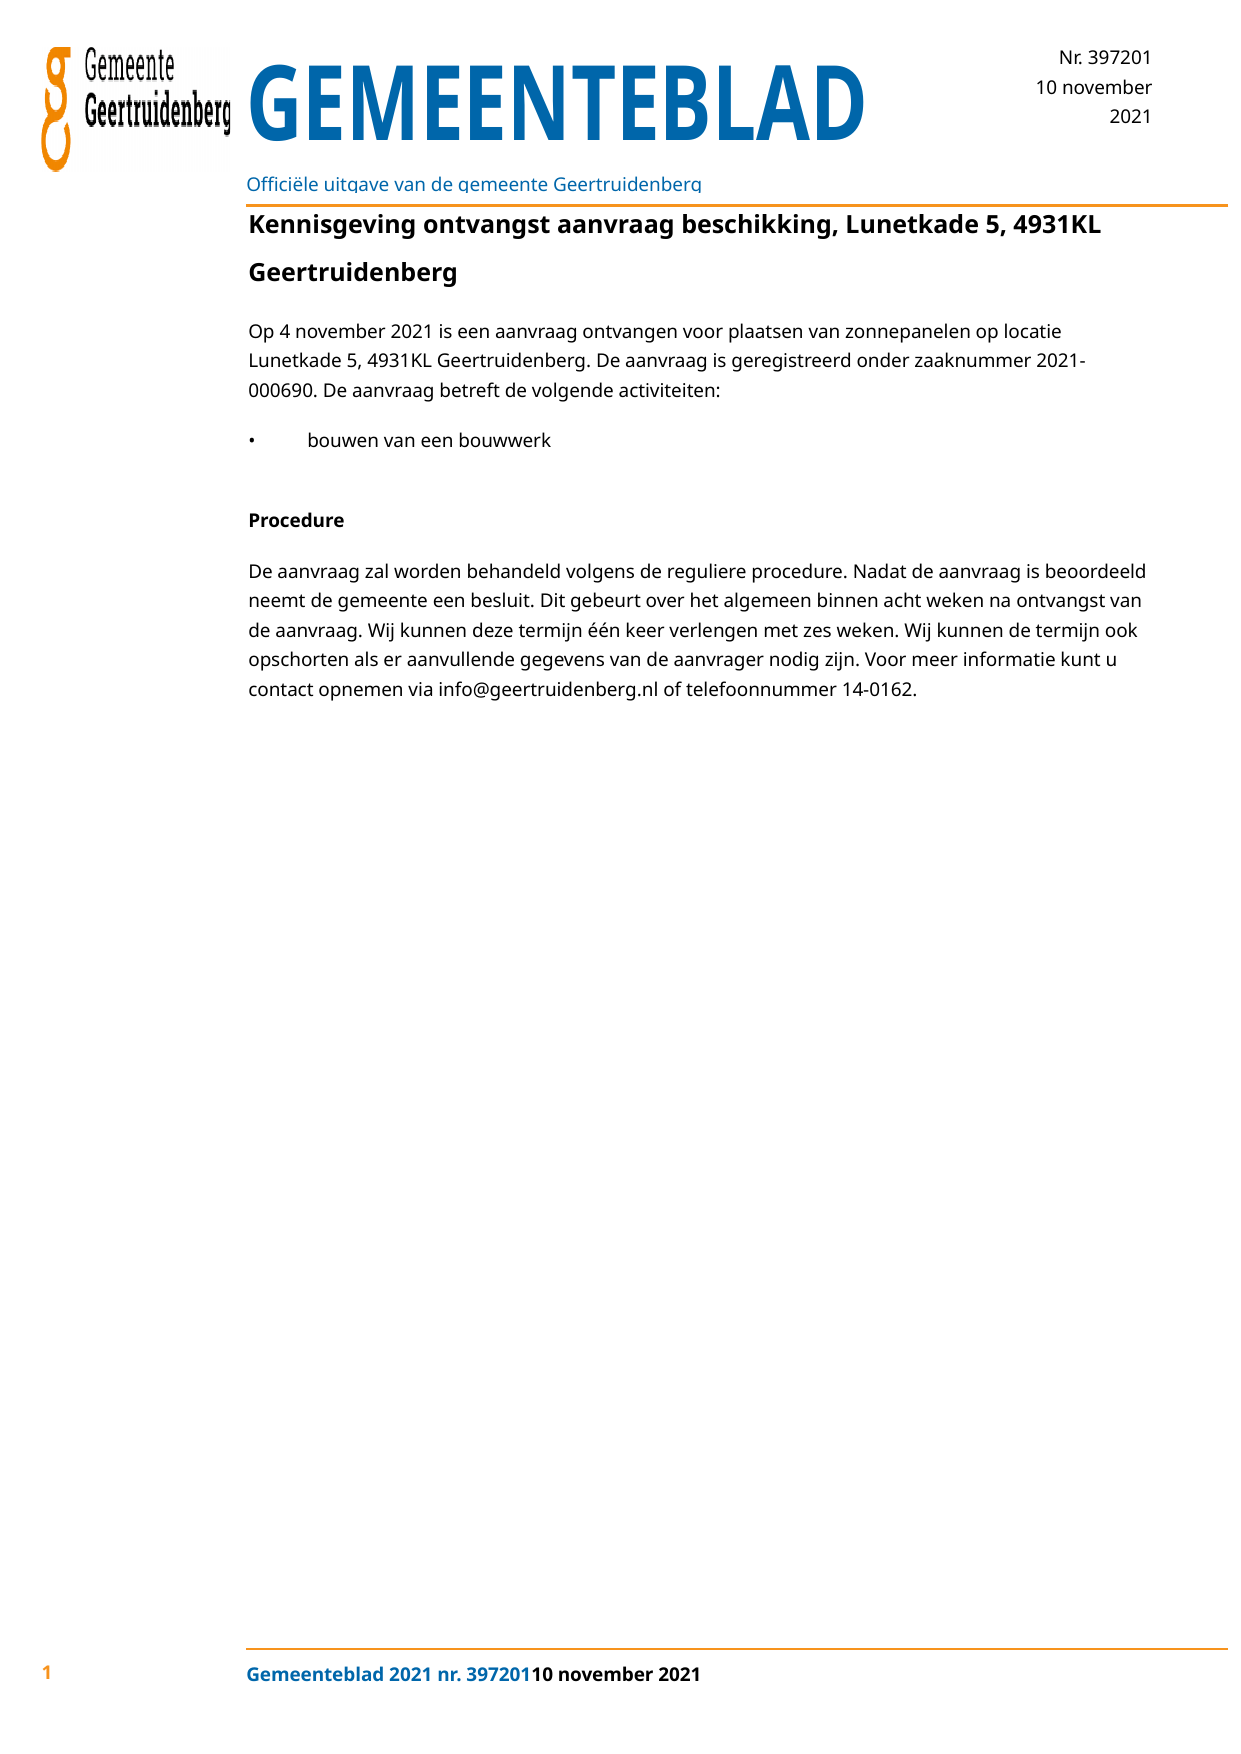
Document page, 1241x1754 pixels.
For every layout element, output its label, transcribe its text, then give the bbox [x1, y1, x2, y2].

text Procedure [248, 507, 1152, 533]
text Kennisgeving ontvangst aanvraag beschikking, Lunetkade 5, 4931KL Geertruidenberg [248, 207, 1152, 288]
text De aanvraag zal worden behandeld volgens de reguliere procedure. Nadat de aanvraag is beoordeeld neemt de gemeente een besluit. Dit gebeurt over het algemeen binnen acht weken na ontvangst van de aanvraag. Wij kunnen deze termijn één keer verlengen met zes weken. Wij kunnen de termijn ook opschorten als er aanvullende gegevens van de aanvrager nodig zijn. Voor meer informatie kunt u contact opnemen via info@geertruidenberg.nl of telefoonnummer 14-0162. [248, 558, 1152, 702]
list bouwen van een bouwwerk [248, 427, 1152, 453]
picture [41, 47, 231, 172]
text Op 4 november 2021 is een aanvraag ontvangen voor plaatsen van zonnepanelen op locatie Lunetkade 5, 4931KL Geertruidenberg. De aanvraag is geregistreerd onder zaaknummer 2021-000690. De aanvraag betreft de volgende activiteiten: [248, 318, 1152, 403]
